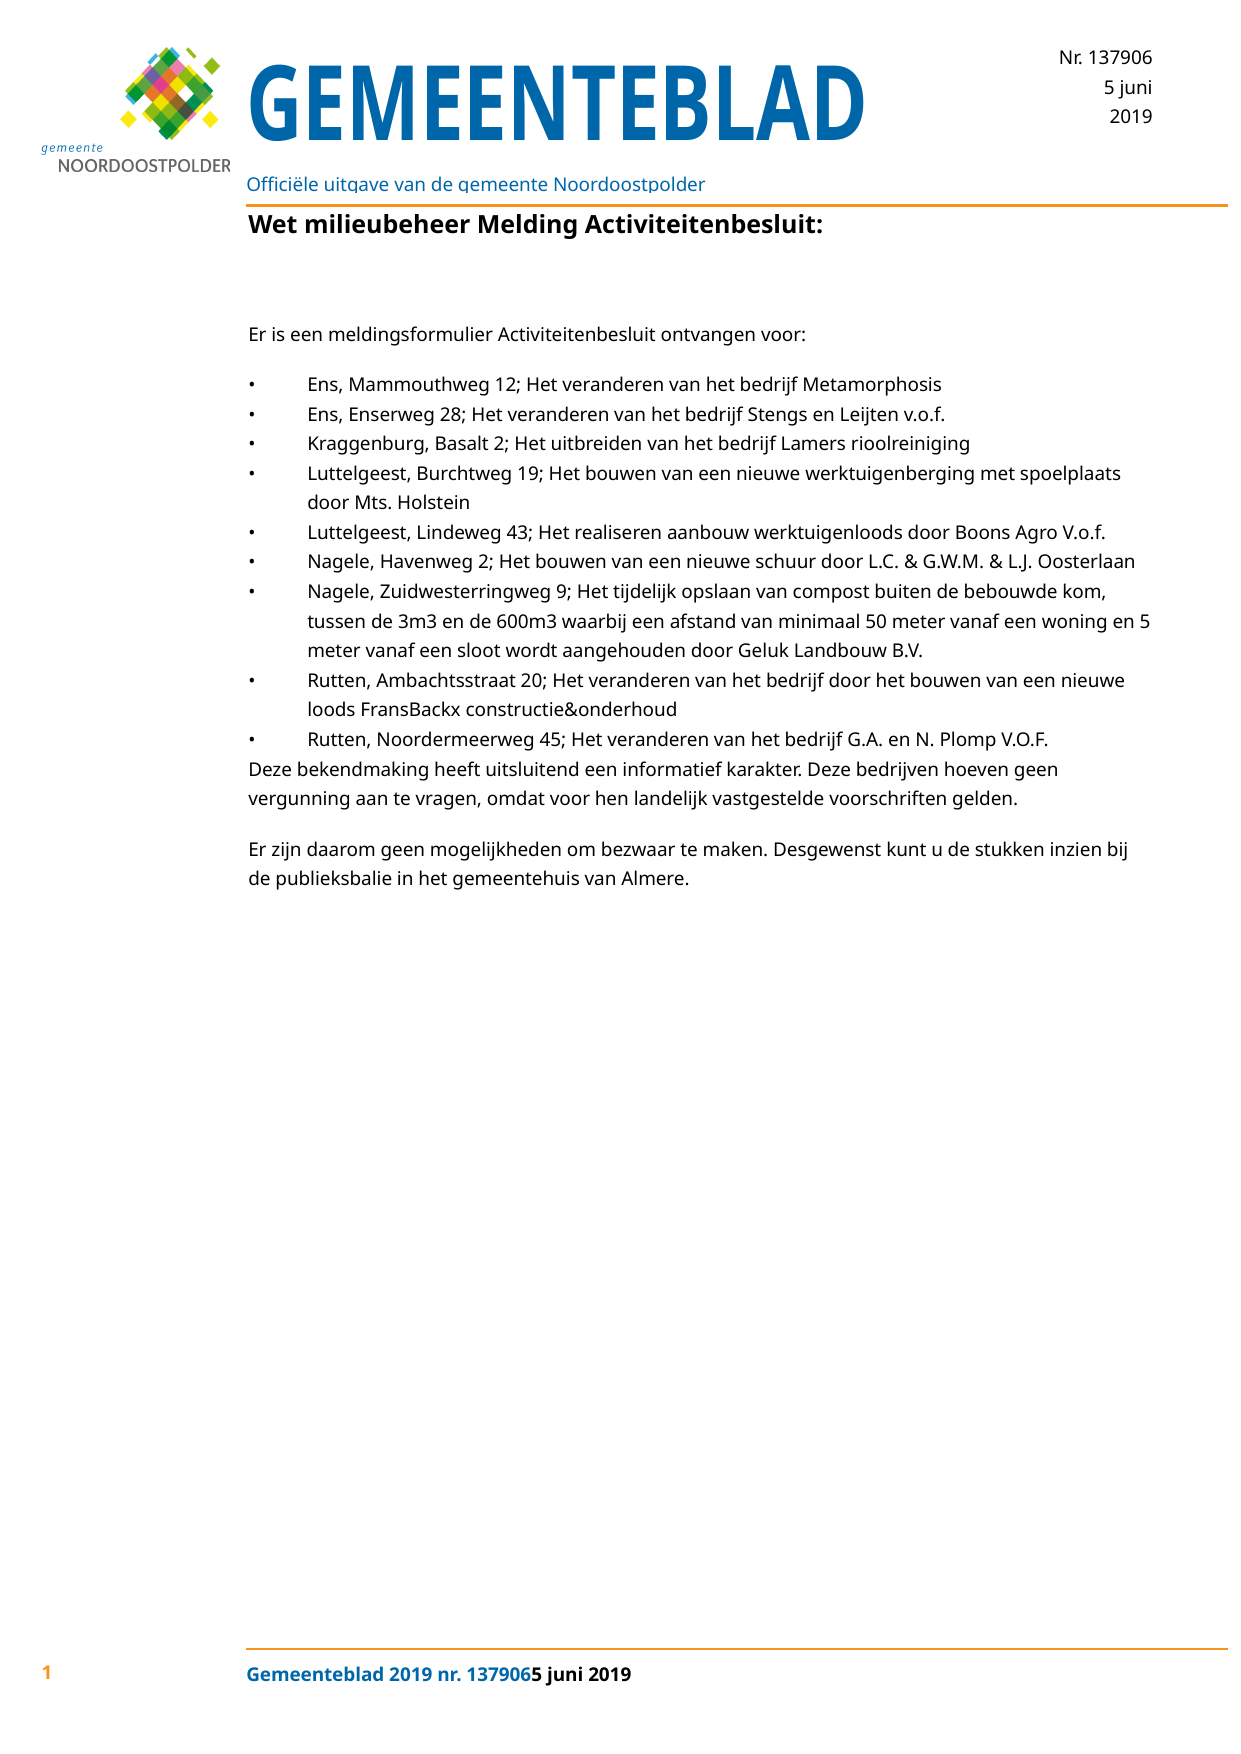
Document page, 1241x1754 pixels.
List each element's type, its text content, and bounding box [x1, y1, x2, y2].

list Rutten, Noordermeerweg 45; Het veranderen van het bedrijf G.A. en N. Plomp V.O.F. [248, 726, 1152, 752]
list Ens, Enserweg 28; Het veranderen van het bedrijf Stengs en Leijten v.o.f. [248, 401, 1152, 426]
list Ens, Mammouthweg 12; Het veranderen van het bedrijf Metamorphosis [248, 371, 1152, 397]
text Er zijn daarom geen mogelijkheden om bezwaar te maken. Desgewenst kunt u de stukken inzien bij de publieksbalie in het gemeentehuis van Almere. [248, 836, 1152, 891]
text Wet milieubeheer Melding Activiteitenbesluit: [248, 207, 1152, 241]
list Nagele, Zuidwesterringweg 9; Het tijdelijk opslaan van compost buiten de bebouwde kom, tussen de 3m3 en de 600m3 waarbij een afstand van minimaal 50 meter vanaf een woning en 5 meter vanaf een sloot wordt aangehouden door Geluk Landbouw B.V. [248, 578, 1152, 663]
picture [41, 47, 231, 172]
list Nagele, Havenweg 2; Het bouwen van een nieuwe schuur door L.C. & G.W.M. & L.J. Oosterlaan [248, 549, 1152, 574]
text Deze bekendmaking heeft uitsluitend een informatief karakter. Deze bedrijven hoeven geen vergunning aan te vragen, omdat voor hen landelijk vastgestelde voorschriften gelden. [248, 756, 1152, 811]
list Kraggenburg, Basalt 2; Het uitbreiden van het bedrijf Lamers rioolreiniging [248, 430, 1152, 456]
list Rutten, Ambachtsstraat 20; Het veranderen van het bedrijf door het bouwen van een nieuwe loods FransBackx constructie&onderhoud [248, 667, 1152, 722]
list Luttelgeest, Burchtweg 19; Het bouwen van een nieuwe werktuigenberging met spoelplaats door Mts. Holstein [248, 460, 1152, 515]
list Luttelgeest, Lindeweg 43; Het realiseren aanbouw werktuigenloods door Boons Agro V.o.f. [248, 519, 1152, 545]
text Er is een meldingsformulier Activiteitenbesluit ontvangen voor: [248, 321, 1152, 346]
